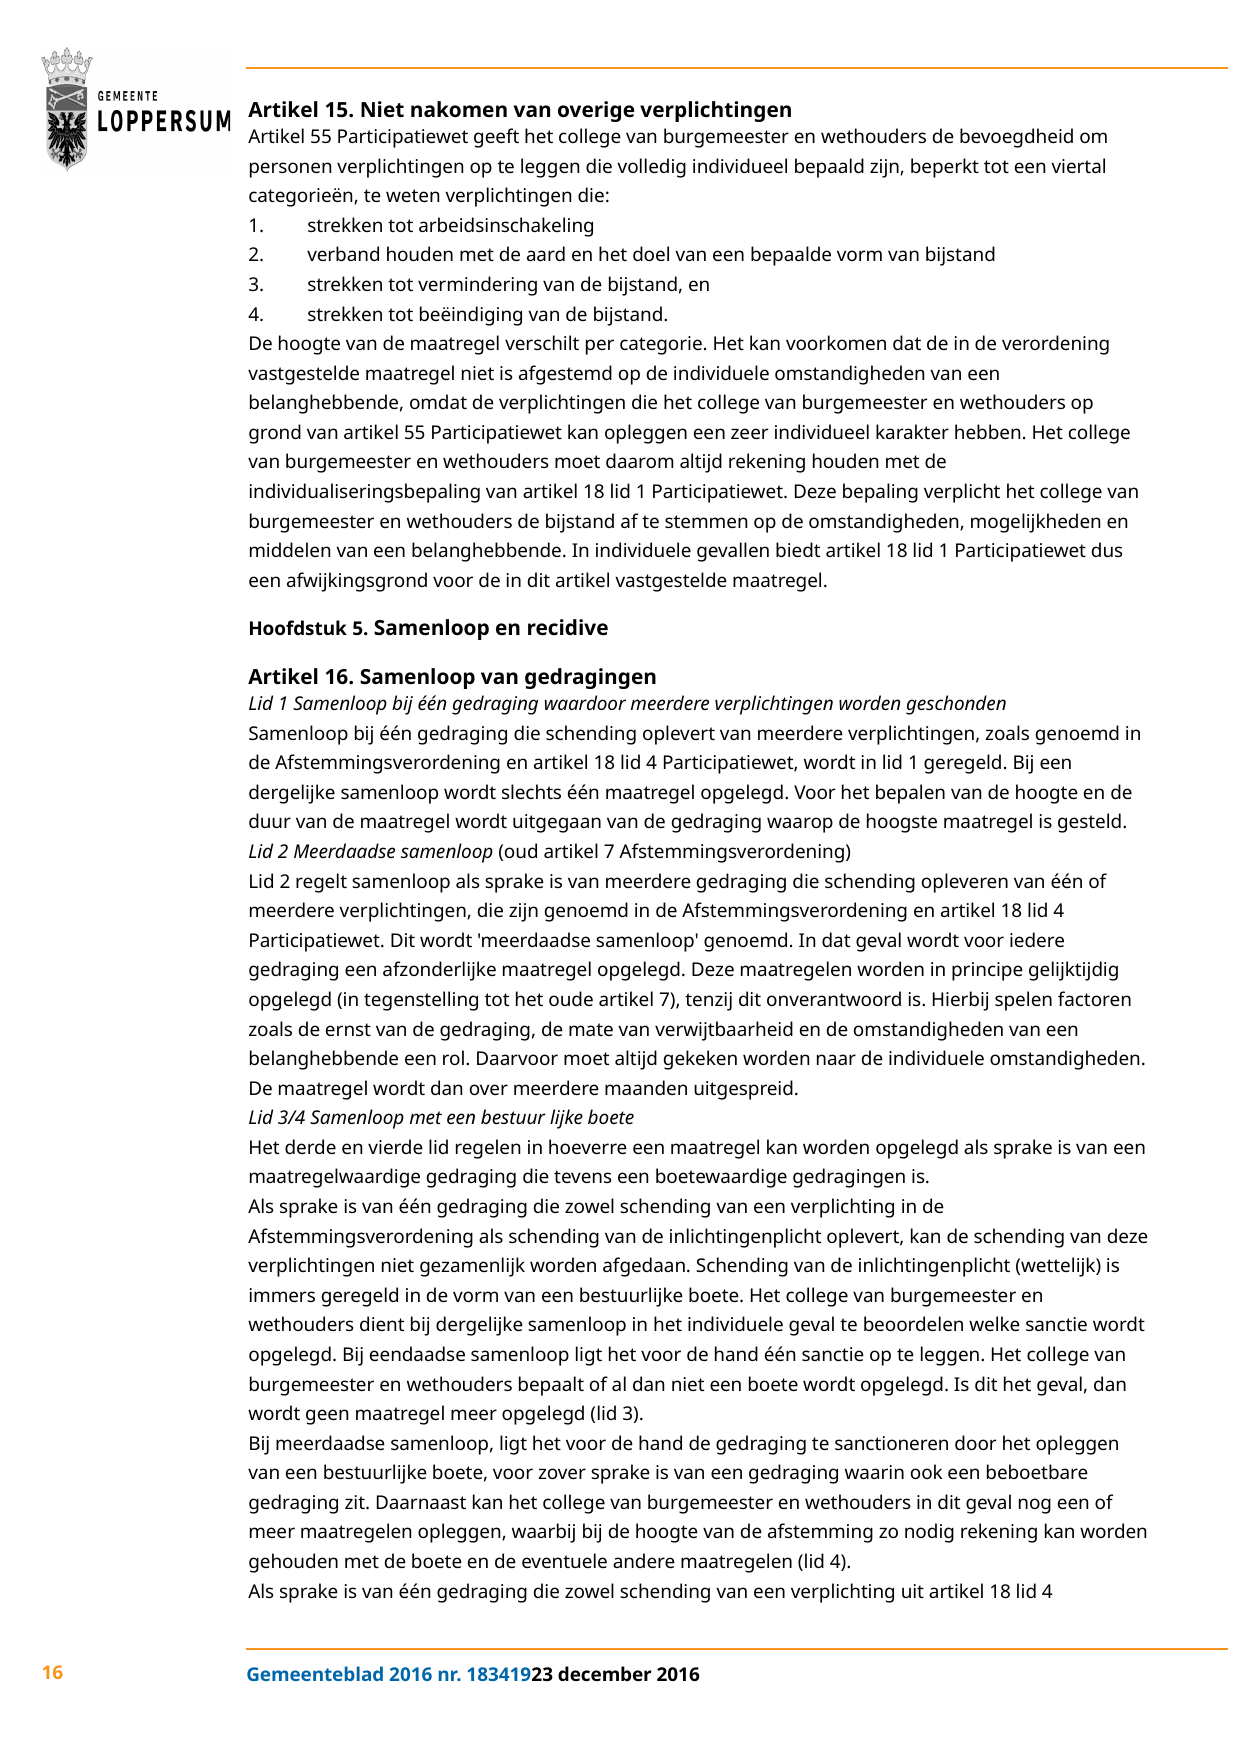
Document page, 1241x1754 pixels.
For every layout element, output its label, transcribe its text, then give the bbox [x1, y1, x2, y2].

text Lid 2 Meerdaadse samenloop (oud artikel 7 Afstemmingsverordening) [248, 838, 1152, 864]
text Artikel 55 Participatiewet geeft het college van burgemeester en wethouders de bevoegdheid om personen verplichtingen op te leggen die volledig individueel bepaald zijn, beperkt tot een viertal categorieën, te weten verplichtingen die: [248, 123, 1152, 208]
list verband houden met de aard en het doel van een bepaalde vorm van bijstand [248, 242, 1152, 267]
text Het derde en vierde lid regelen in hoeverre een maatregel kan worden opgelegd als sprake is van een maatregelwaardige gedraging die tevens een boetewaardige gedragingen is. [248, 1134, 1152, 1189]
picture [41, 47, 231, 172]
list strekken tot vermindering van de bijstand, en [248, 271, 1152, 297]
text Hoofdstuk 5. Samenloop en recidive [248, 613, 1152, 641]
text Artikel 15. Niet nakomen van overige verplichtingen [248, 95, 1152, 123]
text Samenloop bij één gedraging die schending oplevert van meerdere verplichtingen, zoals genoemd in de Afstemmingsverordening en artikel 18 lid 4 Participatiewet, wordt in lid 1 geregeld. Bij een dergelijke samenloop wordt slechts één maatregel opgelegd. Voor het bepalen van de hoogte en de duur van de maatregel wordt uitgegaan van de gedraging waarop de hoogste maatregel is gesteld. [248, 720, 1152, 834]
text Bij meerdaadse samenloop, ligt het voor de hand de gedraging te sanctioneren door het opleggen van een bestuurlijke boete, voor zover sprake is van een gedraging waarin ook een beboetbare gedraging zit. Daarnaast kan het college van burgemeester en wethouders in dit geval nog een of meer maatregelen opleggen, waarbij bij de hoogte van de afstemming zo nodig rekening kan worden gehouden met de boete en de eventuele andere maatregelen (lid 4). [248, 1430, 1152, 1574]
text Als sprake is van één gedraging die zowel schending van een verplichting uit artikel 18 lid 4 [248, 1578, 1152, 1603]
text Als sprake is van één gedraging die zowel schending van een verplichting in de Afstemmingsverordening als schending van de inlichtingenplicht oplevert, kan de schending van deze verplichtingen niet gezamenlijk worden afgedaan. Schending van de inlichtingenplicht (wettelijk) is immers geregeld in de vorm van een bestuurlijke boete. Het college van burgemeester en wethouders dient bij dergelijke samenloop in het individuele geval te beoordelen welke sanctie wordt opgelegd. Bij eendaadse samenloop ligt het voor de hand één sanctie op te leggen. Het college van burgemeester en wethouders bepaalt of al dan niet een boete wordt opgelegd. Is dit het geval, dan wordt geen maatregel meer opgelegd (lid 3). [248, 1193, 1152, 1426]
text Lid 2 regelt samenloop als sprake is van meerdere gedraging die schending opleveren van één of meerdere verplichtingen, die zijn genoemd in de Afstemmingsverordening en artikel 18 lid 4 Participatiewet. Dit wordt 'meerdaadse samenloop' genoemd. In dat geval wordt voor iedere gedraging een afzonderlijke maatregel opgelegd. Deze maatregelen worden in principe gelijktijdig opgelegd (in tegenstelling tot het oude artikel 7), tenzij dit onverantwoord is. Hierbij spelen factoren zoals de ernst van de gedraging, de mate van verwijtbaarheid en de omstandigheden van een belanghebbende een rol. Daarvoor moet altijd gekeken worden naar de individuele omstandigheden. De maatregel wordt dan over meerdere maanden uitgespreid. [248, 868, 1152, 1101]
text De hoogte van de maatregel verschilt per categorie. Het kan voorkomen dat de in de verordening vastgestelde maatregel niet is afgestemd op de individuele omstandigheden van een belanghebbende, omdat de verplichtingen die het college van burgemeester en wethouders op grond van artikel 55 Participatiewet kan opleggen een zeer individueel karakter hebben. Het college van burgemeester en wethouders moet daarom altijd rekening houden met de individualiseringsbepaling van artikel 18 lid 1 Participatiewet. Deze bepaling verplicht het college van burgemeester en wethouders de bijstand af te stemmen op de omstandigheden, mogelijkheden en middelen van een belanghebbende. In individuele gevallen biedt artikel 18 lid 1 Participatiewet dus een afwijkingsgrond voor de in dit artikel vastgestelde maatregel. [248, 330, 1152, 593]
text Artikel 16. Samenloop van gedragingen [248, 662, 1152, 690]
list strekken tot arbeidsinschakeling [248, 212, 1152, 238]
text Lid 3/4 Samenloop met een bestuur lijke boete [248, 1104, 1152, 1130]
text Lid 1 Samenloop bij één gedraging waardoor meerdere verplichtingen worden geschonden [248, 690, 1152, 716]
list strekken tot beëindiging van de bijstand. [248, 301, 1152, 326]
